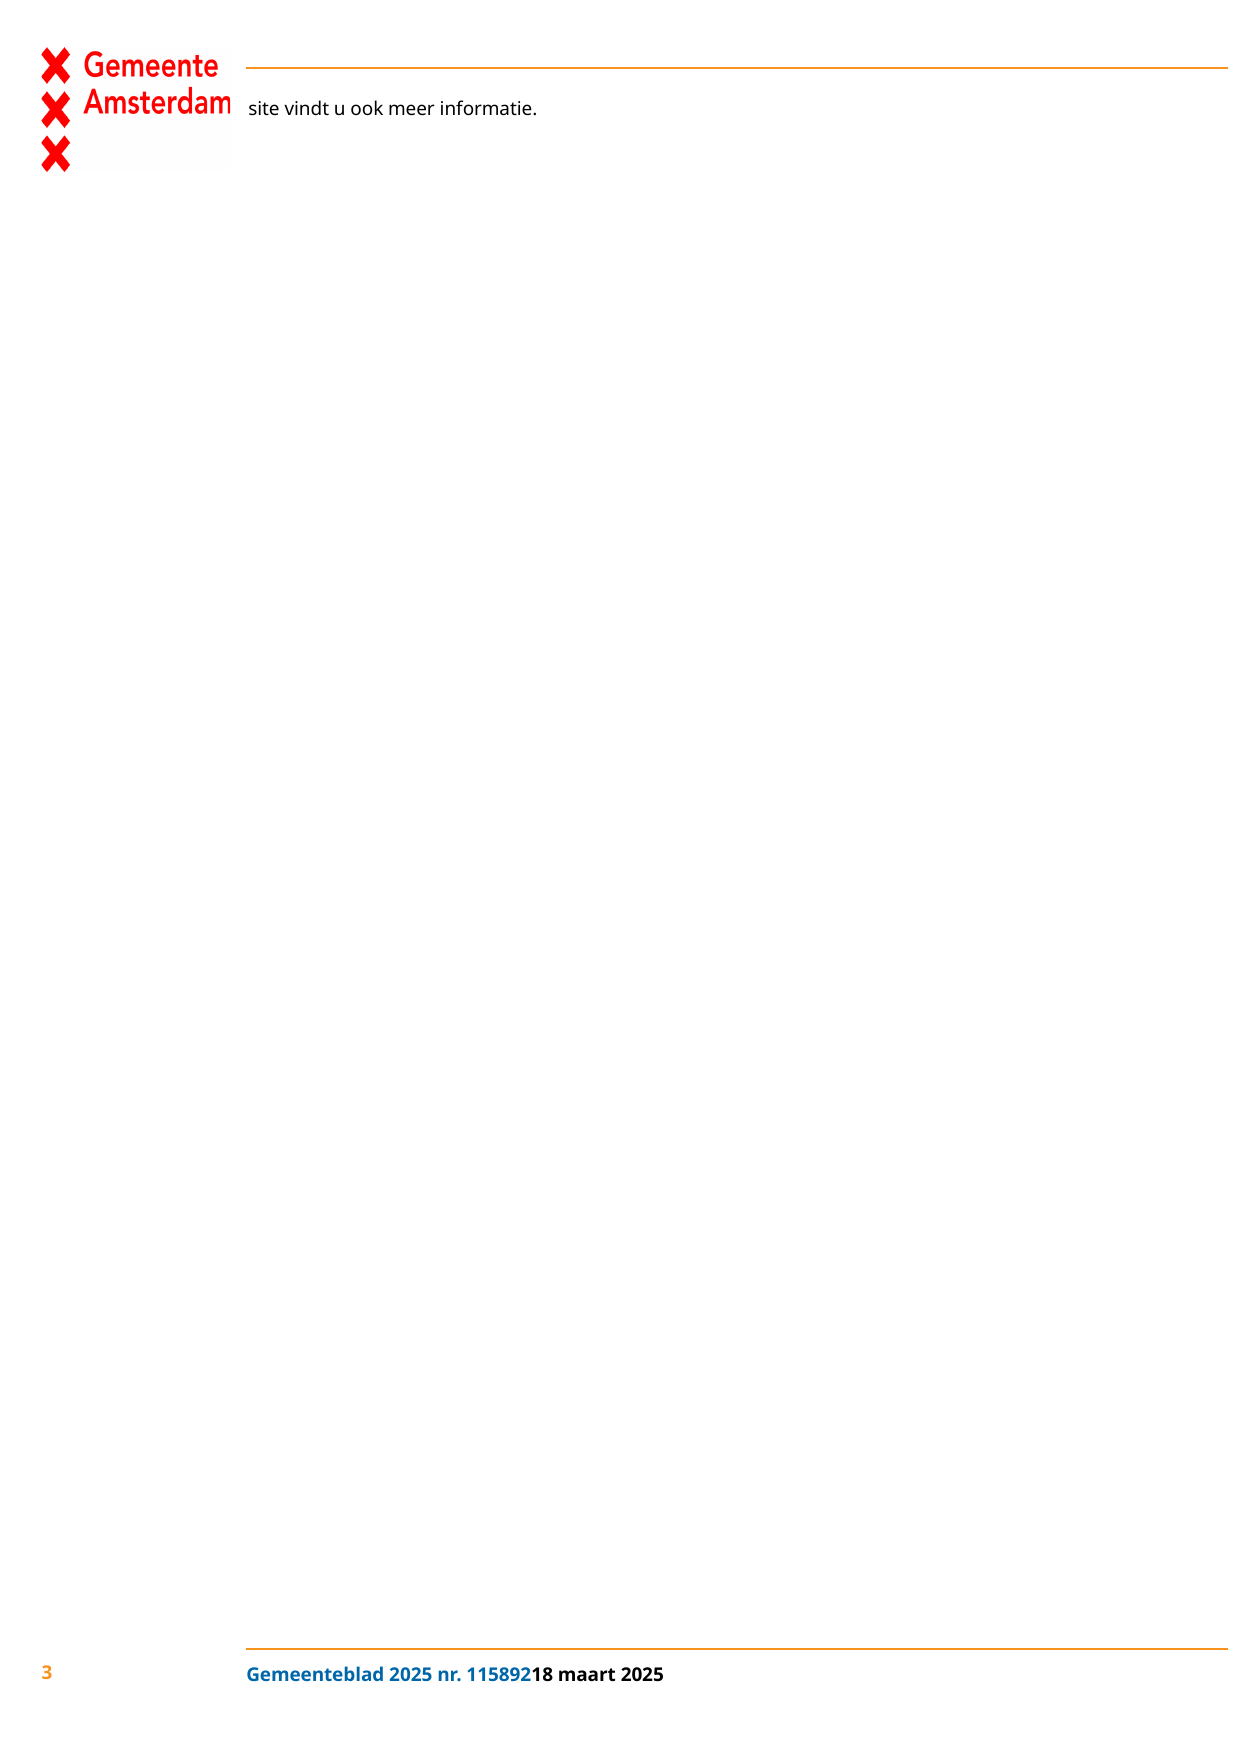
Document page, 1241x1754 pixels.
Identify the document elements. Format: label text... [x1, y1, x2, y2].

text site vindt u ook meer informatie. [248, 95, 1152, 121]
picture [41, 47, 231, 172]
